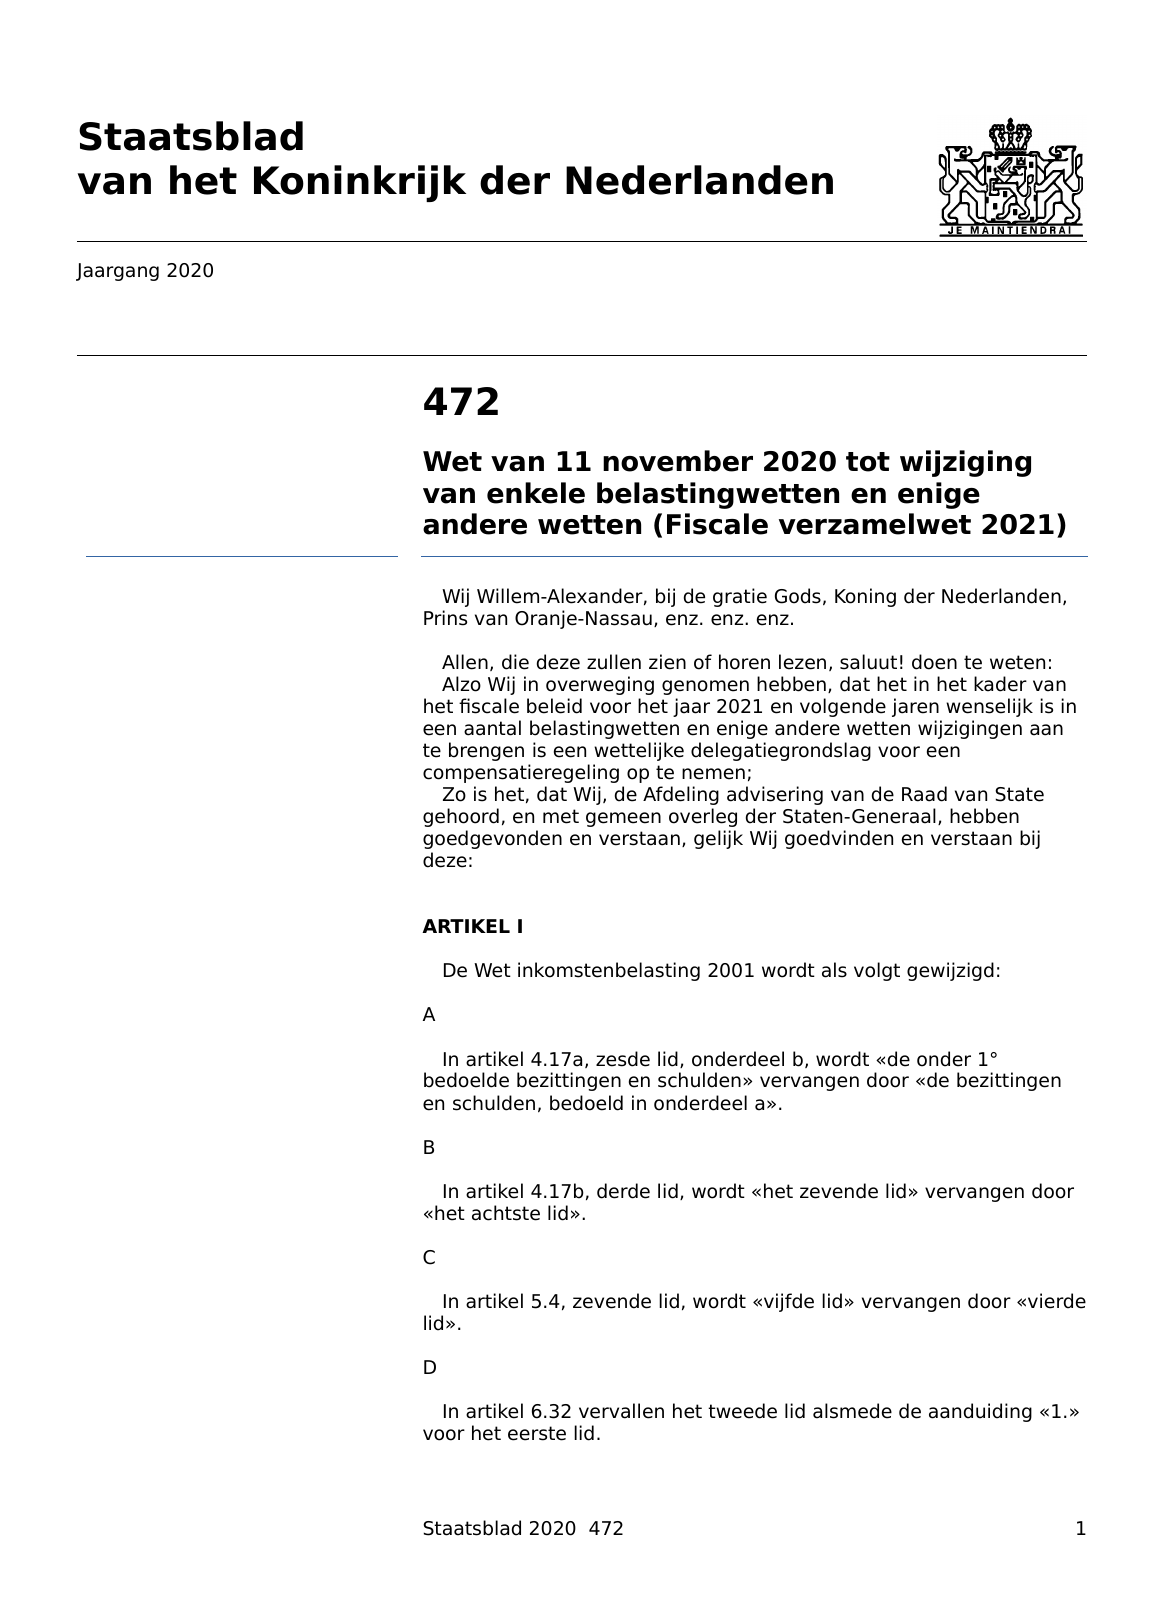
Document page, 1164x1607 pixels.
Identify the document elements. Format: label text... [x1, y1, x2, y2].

text In artikel 5.4, zevende lid, wordt «vijfde lid» vervangen door «vierde lid». [422, 1291, 1087, 1335]
text In artikel 4.17b, derde lid, wordt «het zevende lid» vervangen door «het achtste lid». [422, 1181, 1087, 1225]
table_header Staatsblad van het Koninkrijk der Nederlanden [77, 100, 886, 241]
text Zo is het, dat Wij, de Afdeling advisering van de Raad van State gehoord, en met gemeen overleg der Staten-Generaal, hebben goedgevonden en verstaan, gelijk Wij goedvinden en verstaan bij deze: [422, 784, 1087, 872]
table_cell Jaargang 2020 [77, 242, 1087, 355]
table_header [886, 100, 1087, 241]
text Wij Willem-Alexander, bij de gratie Gods, Koning der Nederlanden, Prins van Oranje-Nassau, enz. enz. enz. [422, 586, 1087, 629]
text In artikel 6.32 vervallen het tweede lid alsmede de aanduiding «1.» voor het eerste lid. [422, 1401, 1087, 1445]
picture [936, 115, 1087, 240]
text A [422, 1004, 1087, 1026]
text De Wet inkomstenbelasting 2001 wordt als volgt gewijzigd: [422, 960, 1087, 982]
text Wet van 11 november 2020 tot wijziging van enkele belastingwetten en enige andere wetten (Fiscale verzamelwet 2021) [422, 447, 1087, 541]
subtitle 472 [422, 381, 1087, 424]
text In artikel 4.17a, zesde lid, onderdeel b, wordt «de onder 1° bedoelde bezittingen en schulden» vervangen door «de bezittingen en schulden, bedoeld in onderdeel a». [422, 1048, 1087, 1114]
subtitle ARTIKEL I [422, 916, 1087, 938]
text Allen, die deze zullen zien of horen lezen, saluut! doen te weten: [422, 652, 1087, 674]
text C [422, 1247, 1087, 1269]
text D [422, 1357, 1087, 1379]
text Alzo Wij in overweging genomen hebben, dat het in het kader van het fiscale beleid voor het jaar 2021 en volgende jaren wenselijk is in een aantal belastingwetten en enige andere wetten wijzigingen aan te brengen is een wettelijke delegatiegrondslag voor een compensatieregeling op te nemen; [422, 674, 1087, 784]
text B [422, 1137, 1087, 1158]
